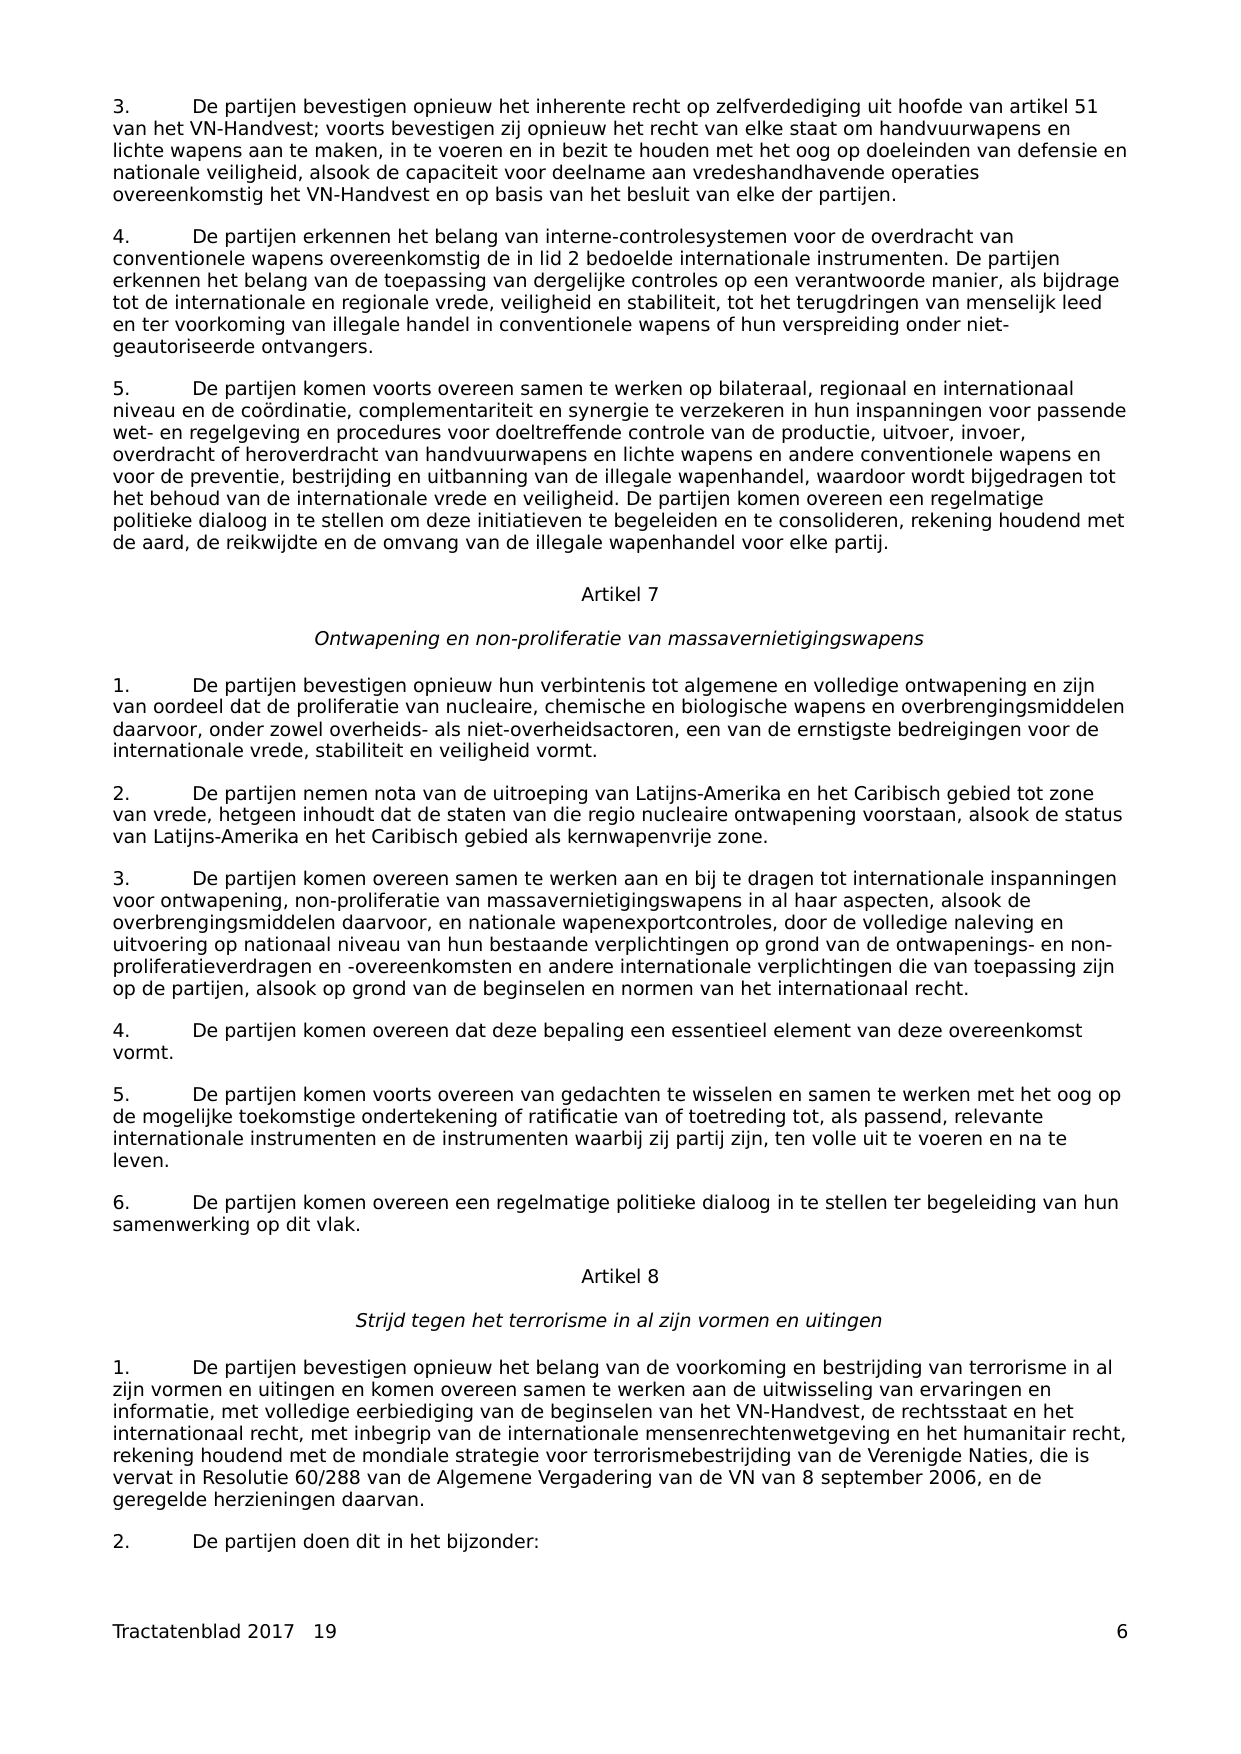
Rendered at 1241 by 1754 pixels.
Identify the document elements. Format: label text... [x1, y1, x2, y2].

text 3. De partijen bevestigen opnieuw het inherente recht op zelfverdediging uit hoofde van artikel 51 van het VN-Handvest; voorts bevestigen zij opnieuw het recht van elke staat om handvuurwapens en lichte wapens aan te maken, in te voeren en in bezit te houden met het oog op doeleinden van defensie en nationale veiligheid, alsook de capaciteit voor deelname aan vredeshandhavende operaties overeenkomstig het VN-Handvest en op basis van het besluit van elke der partijen. [112, 96, 1128, 206]
text 4. De partijen erkennen het belang van interne-controlesystemen voor de overdracht van conventionele wapens overeenkomstig de in lid 2 bedoelde internationale instrumenten. De partijen erkennen het belang van de toepassing van dergelijke controles op een verantwoorde manier, als bijdrage tot de internationale en regionale vrede, veiligheid en stabiliteit, tot het terugdringen van menselijk leed en ter voorkoming van illegale handel in conventionele wapens of hun verspreiding onder niet-geautoriseerde ontvangers. [112, 226, 1128, 358]
text 2. De partijen doen dit in het bijzonder: [112, 1531, 1128, 1553]
text 5. De partijen komen voorts overeen van gedachten te wisselen en samen te werken met het oog op de mogelijke toekomstige ondertekening of ratificatie van of toetreding tot, als passend, relevante internationale instrumenten en de instrumenten waarbij zij partij zijn, ten volle uit te voeren en na te leven. [112, 1084, 1128, 1172]
text 1. De partijen bevestigen opnieuw het belang van de voorkoming en bestrijding van terrorisme in al zijn vormen en uitingen en komen overeen samen te werken aan de uitwisseling van ervaringen en informatie, met volledige eerbiediging van de beginselen van het VN-Handvest, de rechtsstaat en het internationaal recht, met inbegrip van de internationale mensenrechtenwetgeving en het humanitair recht, rekening houdend met de mondiale strategie voor terrorismebestrijding van de Verenigde Naties, die is vervat in Resolutie 60/288 van de Algemene Vergadering van de VN van 8 september 2006, en de geregelde herzieningen daarvan. [112, 1357, 1128, 1511]
subtitle Artikel 7 Ontwapening en non-proliferatie van massavernietigingswapens [112, 583, 1128, 649]
text 2. De partijen nemen nota van de uitroeping van Latijns-Amerika en het Caribisch gebied tot zone van vrede, hetgeen inhoudt dat de staten van die regio nucleaire ontwapening voorstaan, alsook de status van Latijns-Amerika en het Caribisch gebied als kernwapenvrije zone. [112, 782, 1128, 848]
text 4. De partijen komen overeen dat deze bepaling een essentieel element van deze overeenkomst vormt. [112, 1020, 1128, 1064]
text 6. De partijen komen overeen een regelmatige politieke dialoog in te stellen ter begeleiding van hun samenwerking op dit vlak. [112, 1192, 1128, 1236]
subtitle Artikel 8 Strijd tegen het terrorisme in al zijn vormen en uitingen [112, 1266, 1128, 1332]
text 3. De partijen komen overeen samen te werken aan en bij te dragen tot internationale inspanningen voor ontwapening, non-proliferatie van massavernietigingswapens in al haar aspecten, alsook de overbrengingsmiddelen daarvoor, en nationale wapenexportcontroles, door de volledige naleving en uitvoering op nationaal niveau van hun bestaande verplichtingen op grond van de ontwapenings- en non-proliferatieverdragen en -overeenkomsten en andere internationale verplichtingen die van toepassing zijn op de partijen, alsook op grond van de beginselen en normen van het internationaal recht. [112, 868, 1128, 1000]
text 1. De partijen bevestigen opnieuw hun verbintenis tot algemene en volledige ontwapening en zijn van oordeel dat de proliferatie van nucleaire, chemische en biologische wapens en overbrengingsmiddelen daarvoor, onder zowel overheids- als niet-overheidsactoren, een van de ernstigste bedreigingen voor de internationale vrede, stabiliteit en veiligheid vormt. [112, 674, 1128, 762]
text 5. De partijen komen voorts overeen samen te werken op bilateraal, regionaal en internationaal niveau en de coördinatie, complementariteit en synergie te verzekeren in hun inspanningen voor passende wet- en regelgeving en procedures voor doeltreffende controle van de productie, uitvoer, invoer, overdracht of heroverdracht van handvuurwapens en lichte wapens en andere conventionele wapens en voor de preventie, bestrijding en uitbanning van de illegale wapenhandel, waardoor wordt bijgedragen tot het behoud van de internationale vrede en veiligheid. De partijen komen overeen een regelmatige politieke dialoog in te stellen om deze initiatieven te begeleiden en te consolideren, rekening houdend met de aard, de reikwijdte en de omvang van de illegale wapenhandel voor elke partij. [112, 378, 1128, 553]
